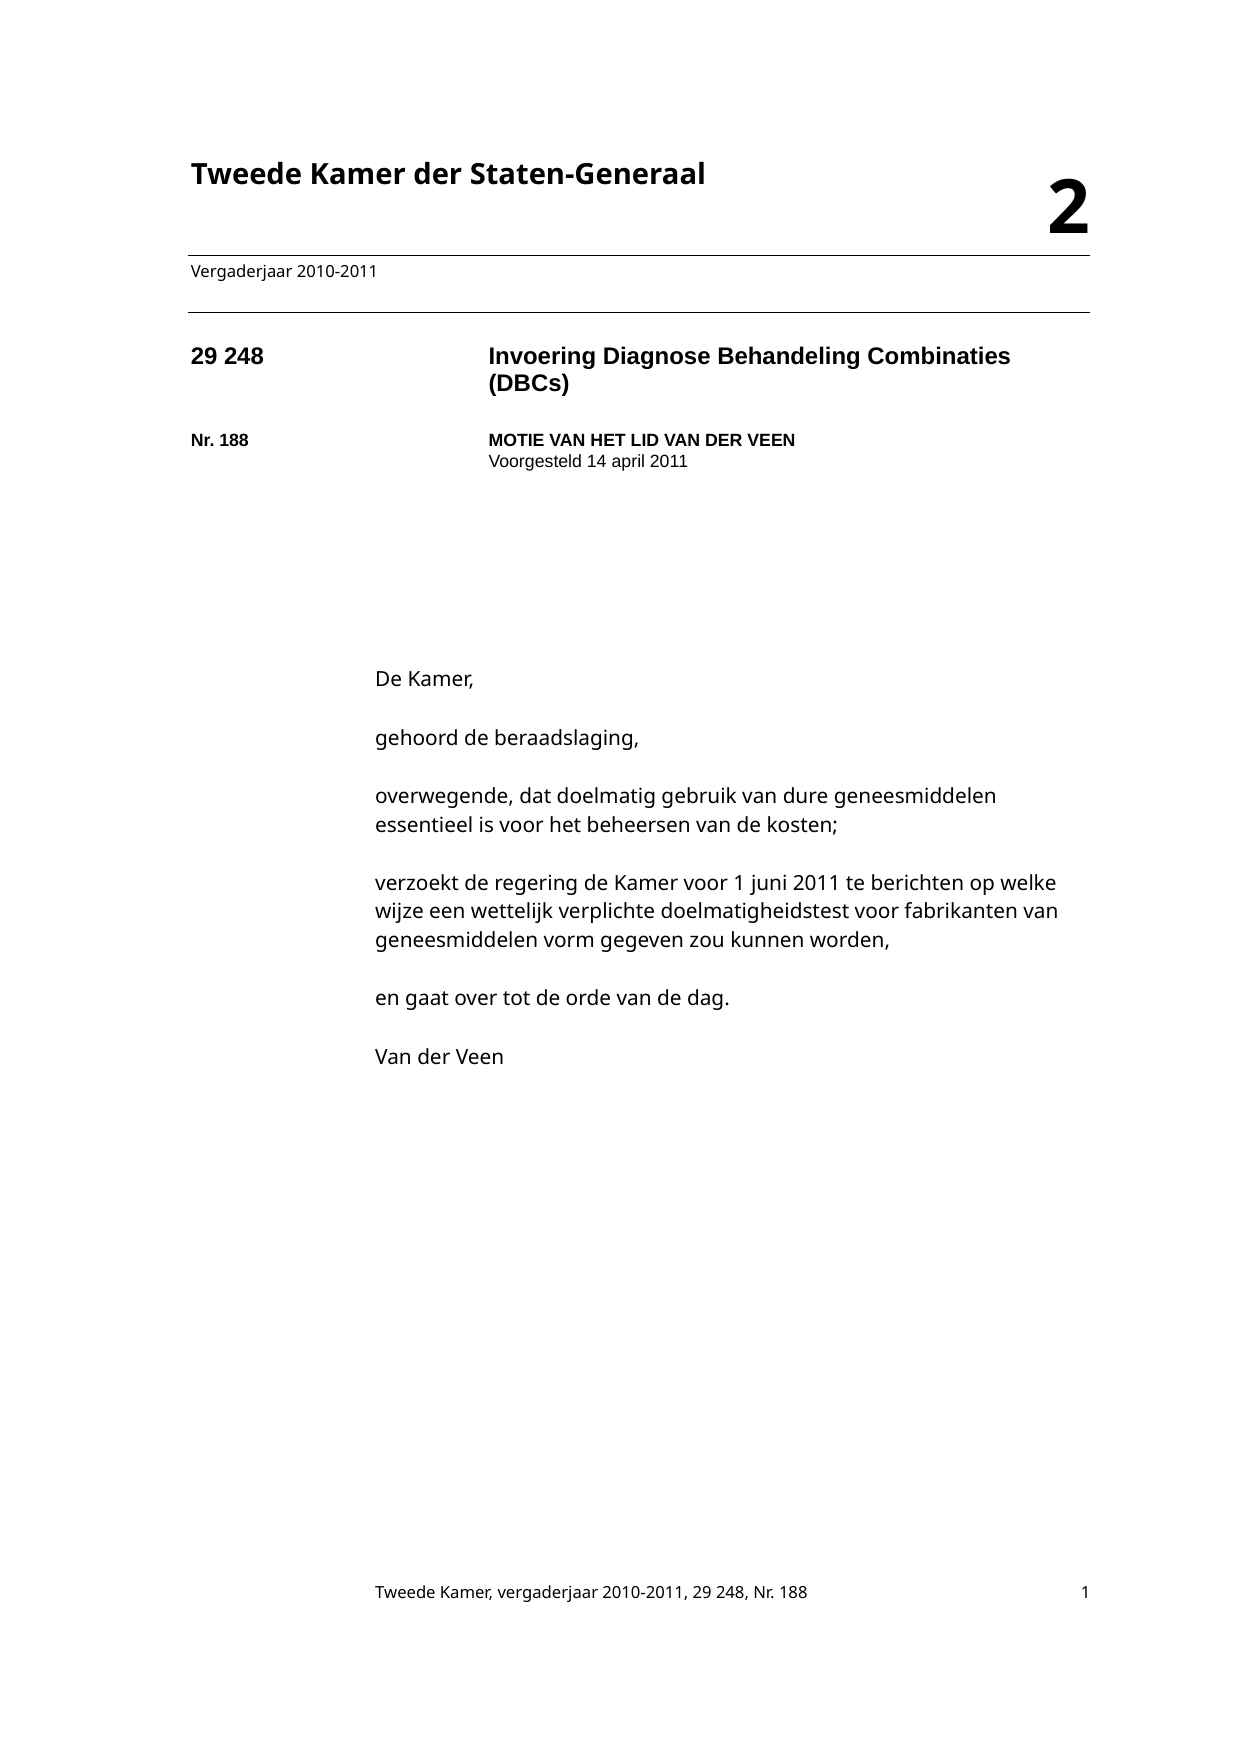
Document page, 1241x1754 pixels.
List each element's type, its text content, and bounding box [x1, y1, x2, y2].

text overwegende, dat doelmatig gebruik van dure geneesmiddelen essentieel is voor het beheersen van de kosten; [375, 781, 1090, 838]
text verzoekt de regering de Kamer voor 1 juni 2011 te berichten op welke wijze een wettelijk verplichte doelmatigheidstest voor fabrikanten van geneesmiddelen vorm gegeven zou kunnen worden, [375, 868, 1090, 953]
table_cell MOTIE VAN HET LID VAN DER VEEN Voorgesteld 14 april 2011 [485, 427, 1090, 546]
text De Kamer, [375, 664, 1090, 693]
table_cell [485, 256, 1090, 312]
text Van der Veen [375, 1042, 1090, 1070]
table_cell Nr. 188 [188, 427, 485, 546]
table_header Tweede Kamer der Staten-Generaal [188, 150, 909, 255]
table_cell Vergaderjaar 2010-2011 [188, 256, 485, 312]
text en gaat over tot de orde van de dag. [375, 983, 1090, 1012]
table_cell [188, 313, 485, 339]
table_cell [485, 313, 1090, 339]
table_cell Invoering Diagnose Behandeling Combinaties (DBCs) [485, 339, 1090, 427]
text gehoord de beraadslaging, [375, 723, 1090, 751]
table_cell 29 248 [188, 339, 485, 427]
table_header 2 [910, 150, 1090, 255]
